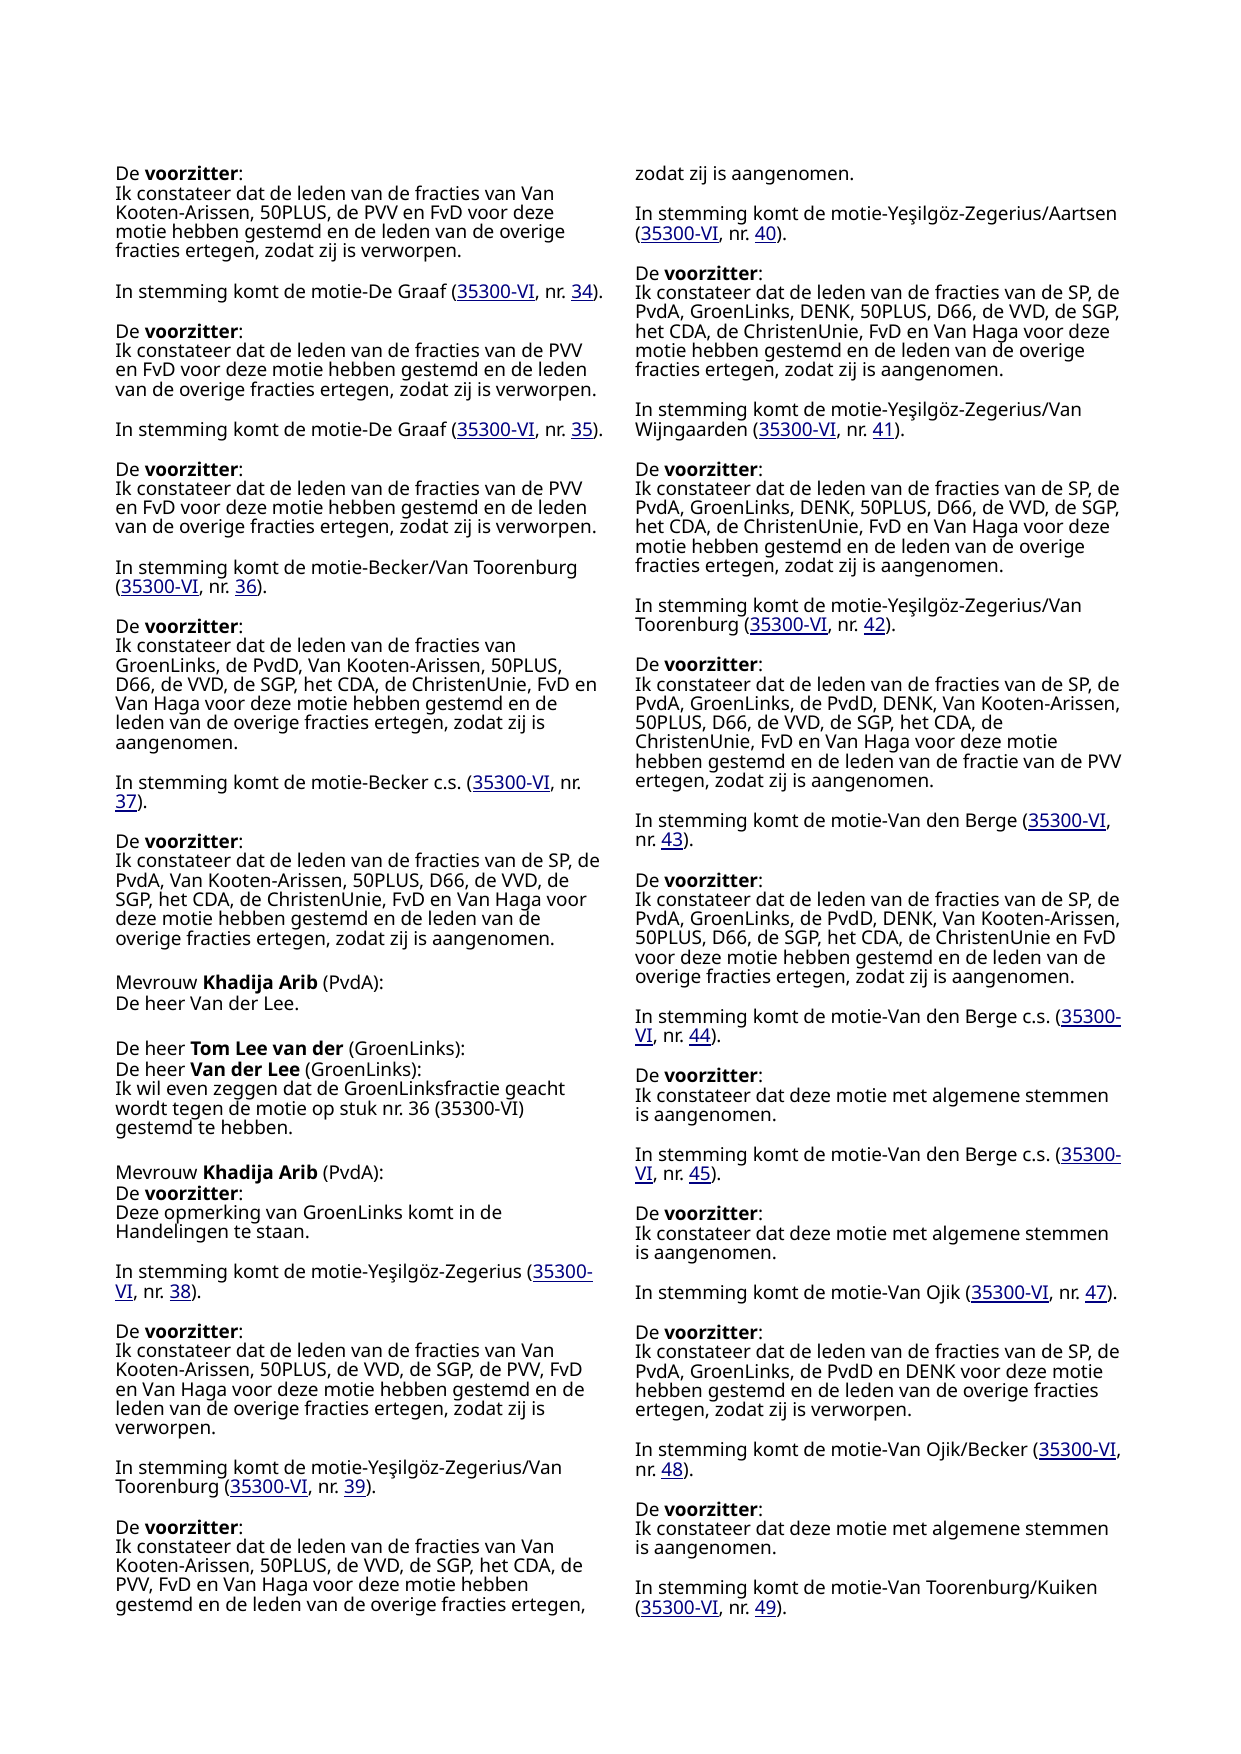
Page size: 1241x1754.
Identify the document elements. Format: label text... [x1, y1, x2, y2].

text In stemming komt de motie-Van Toorenburg/Kuiken (35300-VI, nr. 49). [635, 1579, 1125, 1618]
text De voorzitter: [635, 1324, 1125, 1343]
text Ik constateer dat deze motie met algemene stemmen is aangenomen. [635, 1520, 1125, 1558]
text De voorzitter: [115, 461, 605, 480]
text De heer Van der Lee (GroenLinks): [115, 1061, 605, 1080]
text De voorzitter: [115, 323, 605, 342]
text Ik constateer dat de leden van de fracties van Van Kooten-Arissen, 50PLUS, de VVD, de SGP, de PVV, FvD en Van Haga voor deze motie hebben gestemd en de leden van de overige fracties ertegen, zodat zij is verworpen. [115, 1342, 605, 1438]
text De voorzitter: [115, 1323, 605, 1342]
text Ik constateer dat de leden van de fracties van de SP, de PvdA, GroenLinks, de PvdD, DENK, Van Kooten-Arissen, 50PLUS, D66, de SGP, het CDA, de ChristenUnie en FvD voor deze motie hebben gestemd en de leden van de overige fracties ertegen, zodat zij is aangenomen. [635, 891, 1125, 987]
text De heer Van der Lee. [115, 995, 605, 1014]
text De voorzitter: [635, 265, 1125, 284]
text In stemming komt de motie-Van den Berge (35300-VI, nr. 43). [635, 812, 1125, 851]
text De voorzitter: [635, 1501, 1125, 1520]
text De voorzitter: [115, 618, 605, 637]
text Ik constateer dat de leden van de fracties van de SP, de PvdA, GroenLinks, de PvdD, DENK, Van Kooten-Arissen, 50PLUS, D66, de VVD, de SGP, het CDA, de ChristenUnie, FvD en Van Haga voor deze motie hebben gestemd en de leden van de fractie van de PVV ertegen, zodat zij is aangenomen. [635, 676, 1125, 791]
text In stemming komt de motie-Yeşilgöz-Zegerius/Van Toorenburg (35300-VI, nr. 42). [635, 597, 1125, 636]
text In stemming komt de motie-De Graaf (35300-VI, nr. 34). [115, 283, 605, 302]
text In stemming komt de motie-Yeşilgöz-Zegerius/Aartsen (35300-VI, nr. 40). [635, 205, 1125, 244]
text Ik constateer dat de leden van de fracties van Van Kooten-Arissen, 50PLUS, de PVV en FvD voor deze motie hebben gestemd en de leden van de overige fracties ertegen, zodat zij is verworpen. [115, 185, 605, 262]
text Ik constateer dat de leden van de fracties van de SP, de PvdA, GroenLinks, DENK, 50PLUS, D66, de VVD, de SGP, het CDA, de ChristenUnie, FvD en Van Haga voor deze motie hebben gestemd en de leden van de overige fracties ertegen, zodat zij is aangenomen. [635, 480, 1125, 576]
text De voorzitter: [635, 461, 1125, 480]
text In stemming komt de motie-Van den Berge c.s. (35300-VI, nr. 44). [635, 1008, 1125, 1047]
text De voorzitter: [635, 872, 1125, 891]
text In stemming komt de motie-Van Ojik (35300-VI, nr. 47). [635, 1284, 1125, 1303]
text Ik constateer dat de leden van de fracties van de SP, de PvdA, GroenLinks, de PvdD en DENK voor deze motie hebben gestemd en de leden van de overige fracties ertegen, zodat zij is verworpen. [635, 1343, 1125, 1421]
text Ik constateer dat de leden van de fracties van de PVV en FvD voor deze motie hebben gestemd en de leden van de overige fracties ertegen, zodat zij is verworpen. [115, 342, 605, 400]
text In stemming komt de motie-De Graaf (35300-VI, nr. 35). [115, 421, 605, 440]
text Mevrouw Khadija Arib (PvdA): [115, 1159, 605, 1185]
text Ik constateer dat de leden van de fracties van de PVV en FvD voor deze motie hebben gestemd en de leden van de overige fracties ertegen, zodat zij is verworpen. [115, 480, 605, 538]
text De voorzitter: [635, 656, 1125, 676]
text Deze opmerking van GroenLinks komt in de Handelingen te staan. [115, 1204, 605, 1243]
text In stemming komt de motie-Van den Berge c.s. (35300-VI, nr. 45). [635, 1146, 1125, 1184]
text De voorzitter: [635, 1067, 1125, 1087]
text De heer Tom Lee van der (GroenLinks): [115, 1035, 605, 1061]
text In stemming komt de motie-Becker c.s. (35300-VI, nr. 37). [115, 774, 605, 812]
text De voorzitter: [115, 1519, 605, 1538]
text De voorzitter: [635, 1205, 1125, 1225]
text De voorzitter: [115, 833, 605, 852]
text Ik constateer dat de leden van de fracties van Van Kooten-Arissen, 50PLUS, de VVD, de SGP, het CDA, de PVV, FvD en Van Haga voor deze motie hebben gestemd en de leden van de overige fracties ertegen, [115, 1538, 605, 1615]
text Ik constateer dat de leden van de fracties van GroenLinks, de PvdD, Van Kooten-Arissen, 50PLUS, D66, de VVD, de SGP, het CDA, de ChristenUnie, FvD en Van Haga voor deze motie hebben gestemd en de leden van de overige fracties ertegen, zodat zij is aangenomen. [115, 637, 605, 753]
text In stemming komt de motie-Van Ojik/Becker (35300-VI, nr. 48). [635, 1441, 1125, 1480]
text Ik constateer dat deze motie met algemene stemmen is aangenomen. [635, 1087, 1125, 1125]
text Mevrouw Khadija Arib (PvdA): [115, 969, 605, 995]
text Ik constateer dat deze motie met algemene stemmen is aangenomen. [635, 1225, 1125, 1263]
text Ik constateer dat de leden van de fracties van de SP, de PvdA, Van Kooten-Arissen, 50PLUS, D66, de VVD, de SGP, het CDA, de ChristenUnie, FvD en Van Haga voor deze motie hebben gestemd en de leden van de overige fracties ertegen, zodat zij is aangenomen. [115, 852, 605, 949]
text In stemming komt de motie-Becker/Van Toorenburg (35300-VI, nr. 36). [115, 559, 605, 597]
text De voorzitter: [115, 1185, 605, 1204]
text zodat zij is aangenomen. [635, 165, 1125, 184]
text Ik wil even zeggen dat de GroenLinksfractie geacht wordt tegen de motie op stuk nr. 36 (35300-VI) gestemd te hebben. [115, 1080, 605, 1138]
text In stemming komt de motie-Yeşilgöz-Zegerius/Van Wijngaarden (35300-VI, nr. 41). [635, 401, 1125, 440]
text Ik constateer dat de leden van de fracties van de SP, de PvdA, GroenLinks, DENK, 50PLUS, D66, de VVD, de SGP, het CDA, de ChristenUnie, FvD en Van Haga voor deze motie hebben gestemd en de leden van de overige fracties ertegen, zodat zij is aangenomen. [635, 284, 1125, 380]
text In stemming komt de motie-Yeşilgöz-Zegerius (35300-VI, nr. 38). [115, 1263, 605, 1302]
text De voorzitter: [115, 165, 605, 185]
text In stemming komt de motie-Yeşilgöz-Zegerius/Van Toorenburg (35300-VI, nr. 39). [115, 1459, 605, 1498]
